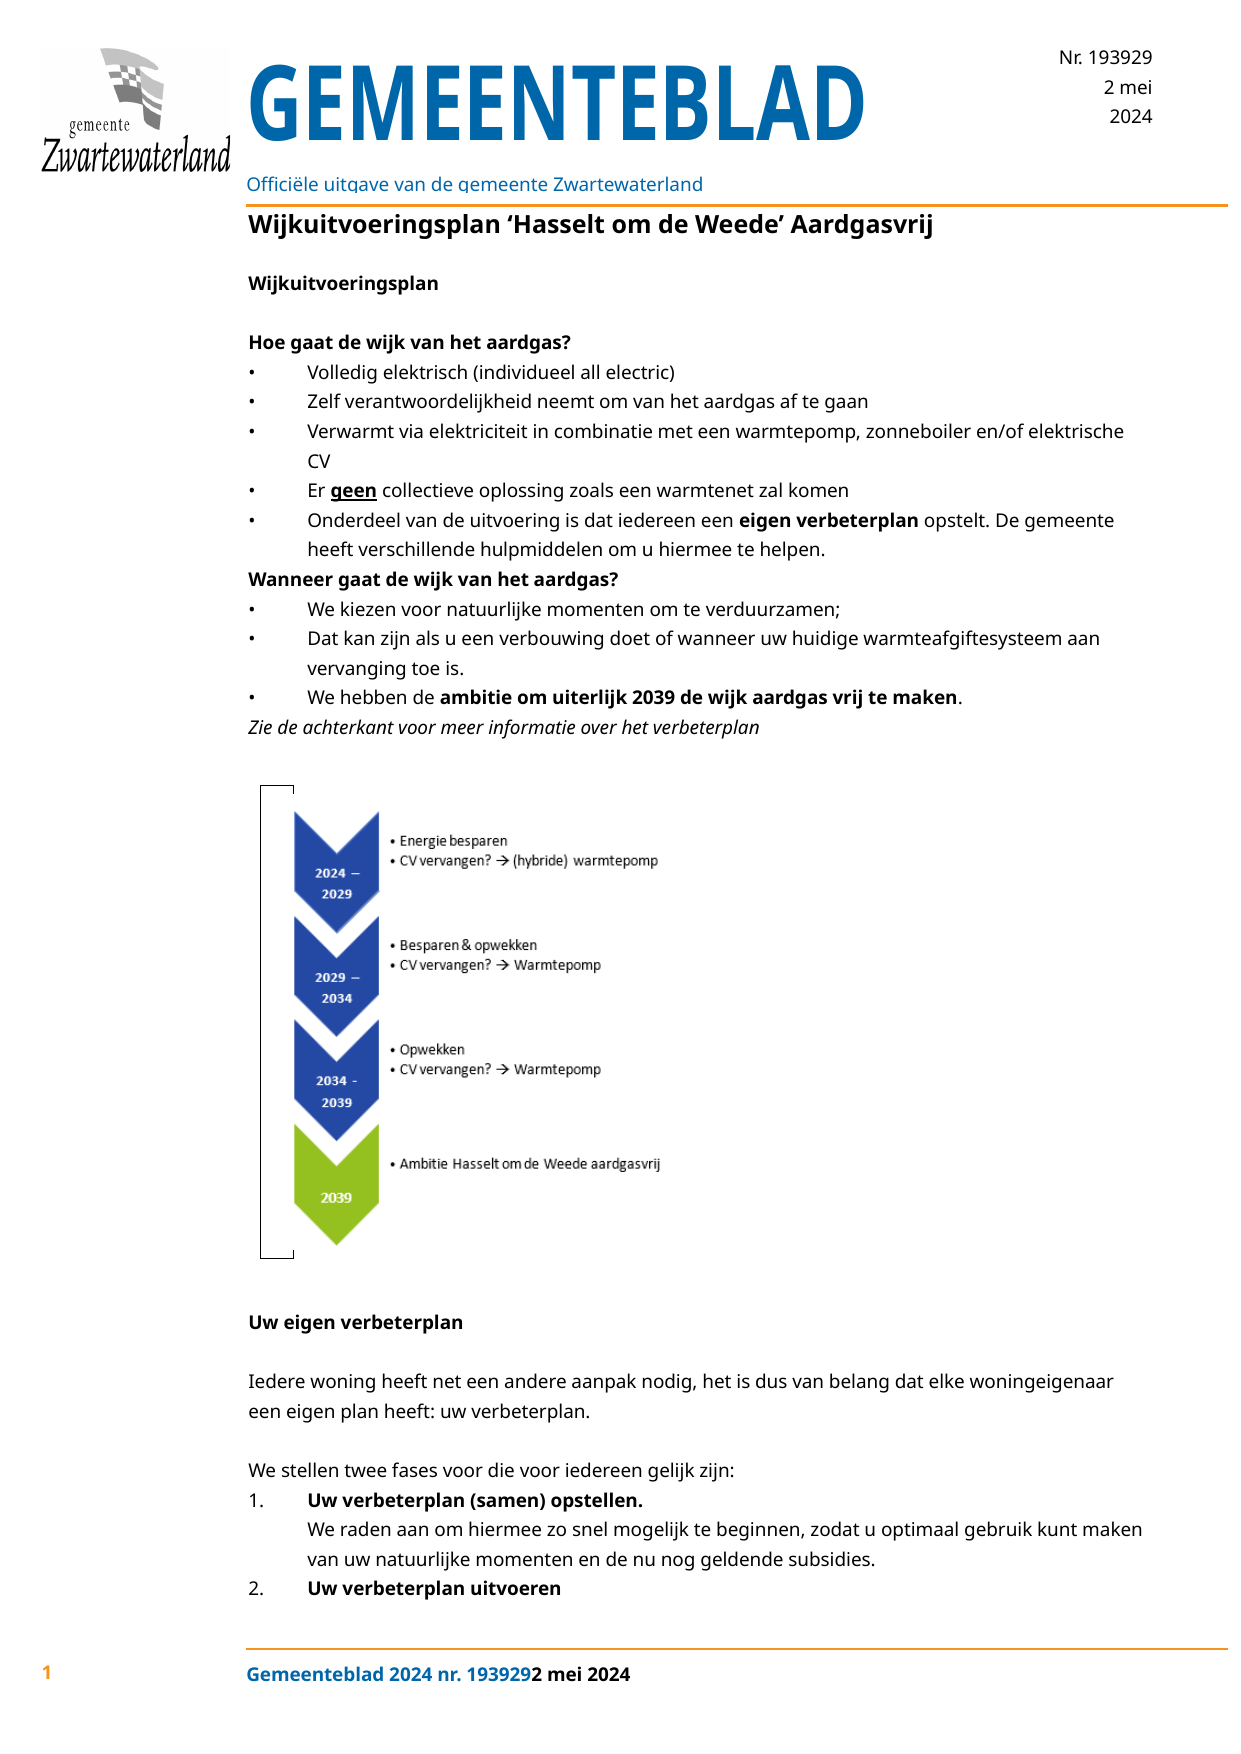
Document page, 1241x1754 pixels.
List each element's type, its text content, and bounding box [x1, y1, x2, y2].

text We stellen twee fases voor die voor iedereen gelijk zijn: [248, 1457, 1152, 1483]
text Zie de achterkant voor meer informatie over het verbeterplan [248, 714, 1152, 740]
picture [41, 47, 231, 172]
list Er geen collectieve oplossing zoals een warmtenet zal komen [248, 477, 1152, 503]
list Volledig elektrisch (individueel all electric) [248, 359, 1152, 385]
list Uw verbeterplan uitvoeren [248, 1576, 1152, 1601]
list Onderdeel van de uitvoering is dat iedereen een eigen verbeterplan opstelt. De gemeente heeft verschillende hulpmiddelen om u hiermee te helpen. [248, 507, 1152, 562]
list Uw verbeterplan (samen) opstellen. [248, 1487, 1152, 1512]
picture [268, 794, 682, 1250]
text Iedere woning heeft net een andere aanpak nodig, het is dus van belang dat elke woningeigenaar een eigen plan heeft: uw verbeterplan. [248, 1368, 1152, 1424]
list We hebben de ambitie om uiterlijk 2039 de wijk aardgas vrij te maken. [248, 684, 1152, 710]
list Verwarmt via elektriciteit in combinatie met een warmtepomp, zonneboiler en/of elektrische CV [248, 418, 1152, 473]
text Wijkuitvoeringsplan ‘Hasselt om de Weede’ Aardgasvrij [248, 207, 1152, 241]
text Wijkuitvoeringsplan [248, 270, 1152, 296]
text Wanneer gaat de wijk van het aardgas? [248, 566, 1152, 592]
text Uw eigen verbeterplan [248, 1309, 1152, 1335]
text Hoe gaat de wijk van het aardgas? [248, 329, 1152, 355]
list Zelf verantwoordelijkheid neemt om van het aardgas af te gaan [248, 389, 1152, 414]
list We raden aan om hiermee zo snel mogelijk te beginnen, zodat u optimaal gebruik kunt maken van uw natuurlijke momenten en de nu nog geldende subsidies. [248, 1516, 1152, 1572]
list Dat kan zijn als u een verbouwing doet of wanneer uw huidige warmteafgiftesysteem aan vervanging toe is. [248, 625, 1152, 681]
list We kiezen voor natuurlijke momenten om te verduurzamen; [248, 596, 1152, 621]
